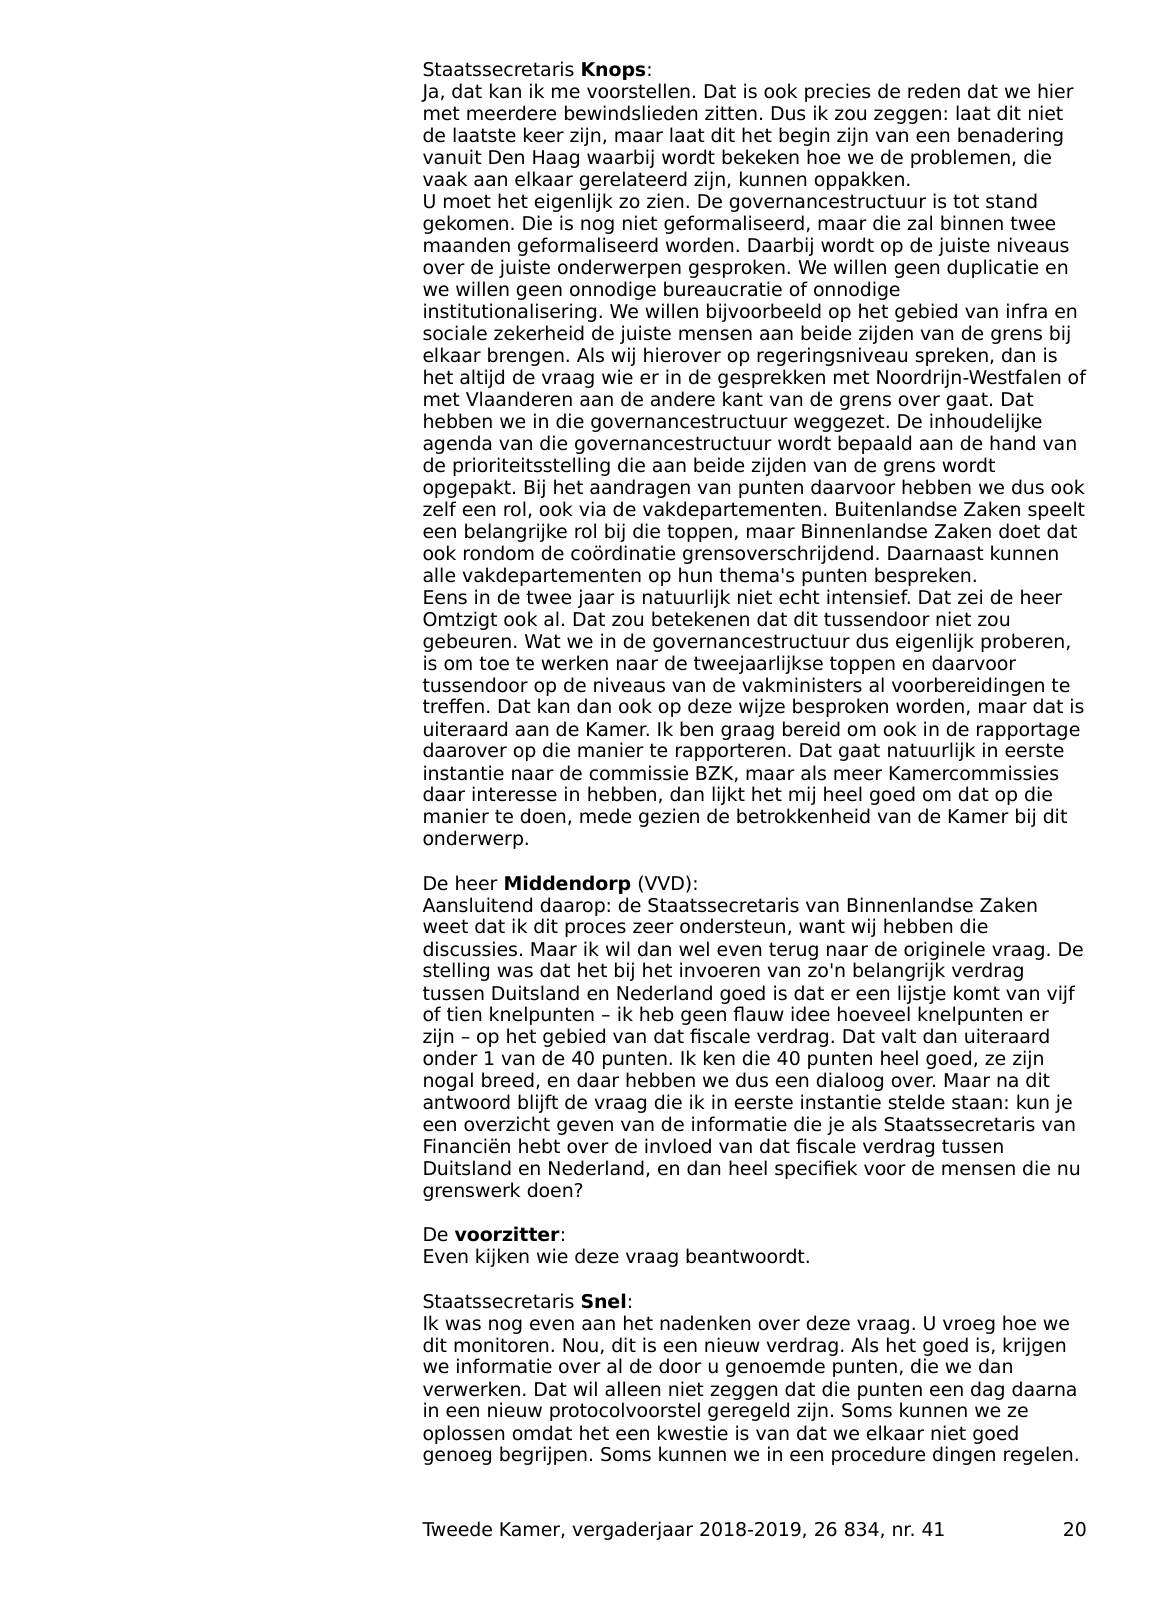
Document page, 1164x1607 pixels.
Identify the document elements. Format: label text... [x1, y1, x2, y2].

text Staatssecretaris Knops: [422, 59, 1087, 81]
text Ik was nog even aan het nadenken over deze vraag. U vroeg hoe we dit monitoren. Nou, dit is een nieuw verdrag. Als het goed is, krijgen we informatie over al de door u genoemde punten, die we dan verwerken. Dat wil alleen niet zeggen dat die punten een dag daarna in een nieuw protocolvoorstel geregeld zijn. Soms kunnen we ze oplossen omdat het een kwestie is van dat we elkaar niet goed genoeg begrijpen. Soms kunnen we in een procedure dingen regelen. [422, 1312, 1087, 1466]
text Eens in de twee jaar is natuurlijk niet echt intensief. Dat zei de heer Omtzigt ook al. Dat zou betekenen dat dit tussendoor niet zou gebeuren. Wat we in de governancestructuur dus eigenlijk proberen, is om toe te werken naar de tweejaarlijkse toppen en daarvoor tussendoor op de niveaus van de vakministers al voorbereidingen te treffen. Dat kan dan ook op deze wijze besproken worden, maar dat is uiteraard aan de Kamer. Ik ben graag bereid om ook in de rapportage daarover op die manier te rapporteren. Dat gaat natuurlijk in eerste instantie naar de commissie BZK, maar als meer Kamercommissies daar interesse in hebben, dan lijkt het mij heel goed om dat op die manier te doen, mede gezien de betrokkenheid van de Kamer bij dit onderwerp. [422, 587, 1087, 850]
text U moet het eigenlijk zo zien. De governancestructuur is tot stand gekomen. Die is nog niet geformaliseerd, maar die zal binnen twee maanden geformaliseerd worden. Daarbij wordt op de juiste niveaus over de juiste onderwerpen gesproken. We willen geen duplicatie en we willen geen onnodige bureaucratie of onnodige institutionalisering. We willen bijvoorbeeld op het gebied van infra en sociale zekerheid de juiste mensen aan beide zijden van de grens bij elkaar brengen. Als wij hierover op regeringsniveau spreken, dan is het altijd de vraag wie er in de gesprekken met Noordrijn-Westfalen of met Vlaanderen aan de andere kant van de grens over gaat. Dat hebben we in die governancestructuur weggezet. De inhoudelijke agenda van die governancestructuur wordt bepaald aan de hand van de prioriteitsstelling die aan beide zijden van de grens wordt opgepakt. Bij het aandragen van punten daarvoor hebben we dus ook zelf een rol, ook via de vakdepartementen. Buitenlandse Zaken speelt een belangrijke rol bij die toppen, maar Binnenlandse Zaken doet dat ook rondom de coördinatie grensoverschrijdend. Daarnaast kunnen alle vakdepartementen op hun thema's punten bespreken. [422, 191, 1087, 587]
text Staatssecretaris Snel: [422, 1291, 1087, 1312]
text De voorzitter: [422, 1224, 1087, 1246]
text Ja, dat kan ik me voorstellen. Dat is ook precies de reden dat we hier met meerdere bewindslieden zitten. Dus ik zou zeggen: laat dit niet de laatste keer zijn, maar laat dit het begin zijn van een benadering vanuit Den Haag waarbij wordt bekeken hoe we de problemen, die vaak aan elkaar gerelateerd zijn, kunnen oppakken. [422, 81, 1087, 191]
text Aansluitend daarop: de Staatssecretaris van Binnenlandse Zaken weet dat ik dit proces zeer ondersteun, want wij hebben die discussies. Maar ik wil dan wel even terug naar de originele vraag. De stelling was dat het bij het invoeren van zo'n belangrijk verdrag tussen Duitsland en Nederland goed is dat er een lijstje komt van vijf of tien knelpunten – ik heb geen flauw idee hoeveel knelpunten er zijn – op het gebied van dat fiscale verdrag. Dat valt dan uiteraard onder 1 van de 40 punten. Ik ken die 40 punten heel goed, ze zijn nogal breed, en daar hebben we dus een dialoog over. Maar na dit antwoord blijft de vraag die ik in eerste instantie stelde staan: kun je een overzicht geven van de informatie die je als Staatssecretaris van Financiën hebt over de invloed van dat fiscale verdrag tussen Duitsland en Nederland, en dan heel specifiek voor de mensen die nu grenswerk doen? [422, 894, 1087, 1202]
text De heer Middendorp (VVD): [422, 872, 1087, 894]
text Even kijken wie deze vraag beantwoordt. [422, 1246, 1087, 1268]
